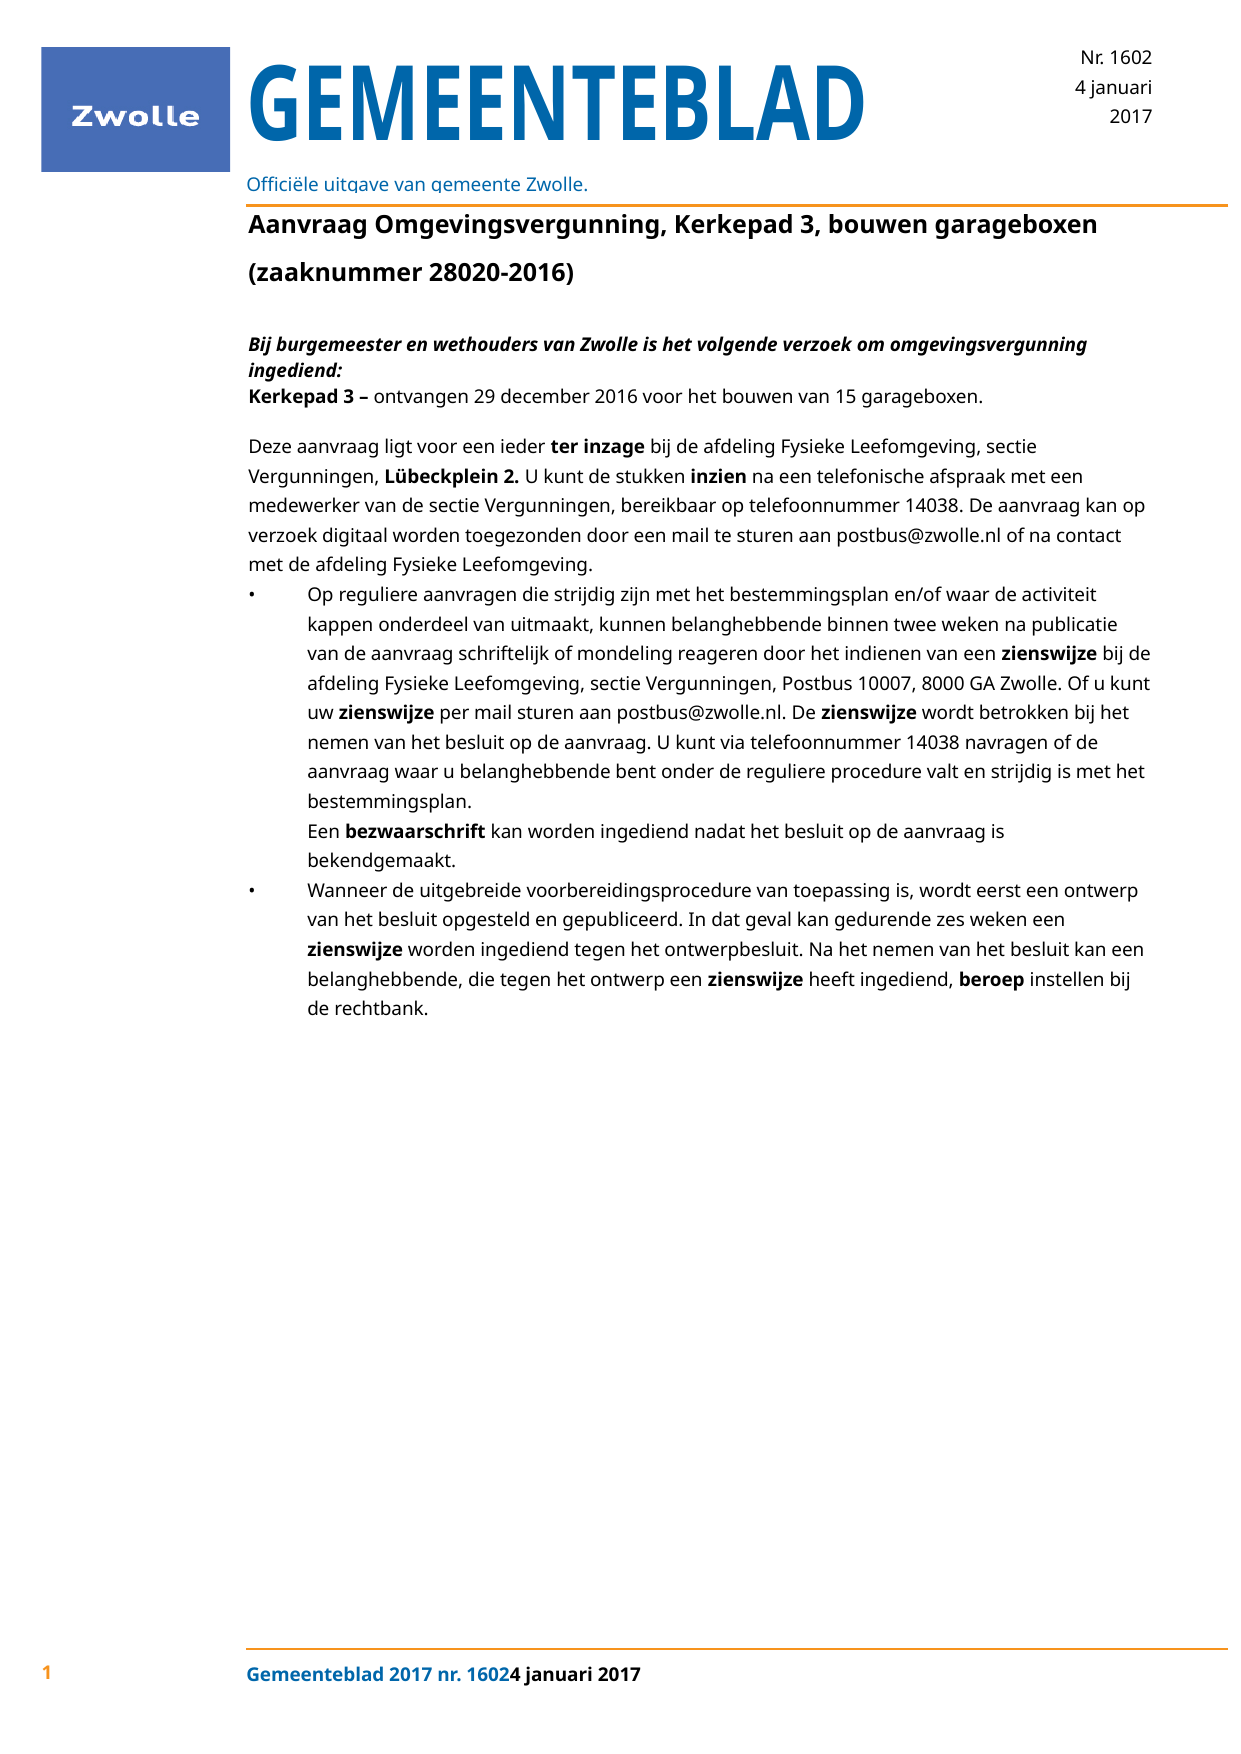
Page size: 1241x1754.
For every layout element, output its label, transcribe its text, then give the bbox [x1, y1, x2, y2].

picture [41, 47, 231, 172]
text Bij burgemeester en wethouders van Zwolle is het volgende verzoek om omgevingsvergunning ingediend: [248, 331, 1152, 383]
text Deze aanvraag ligt voor een ieder ter inzage bij de afdeling Fysieke Leefomgeving, sectie Vergunningen, Lübeckplein 2. U kunt de stukken inzien na een telefonische afspraak met een medewerker van de sectie Vergunningen, bereikbaar op telefoonnummer 14038. De aanvraag kan op verzoek digitaal worden toegezonden door een mail te sturen aan postbus@zwolle.nl of na contact met de afdeling Fysieke Leefomgeving. [248, 433, 1152, 577]
list Wanneer de uitgebreide voorbereidingsprocedure van toepassing is, wordt eerst een ontwerp van het besluit opgesteld en gepubliceerd. In dat geval kan gedurende zes weken een zienswijze worden ingediend tegen het ontwerpbesluit. Na het nemen van het besluit kan een belanghebbende, die tegen het ontwerp een zienswijze heeft ingediend, beroep instellen bij de rechtbank. [248, 877, 1152, 1021]
list Een bezwaarschrift kan worden ingediend nadat het besluit op de aanvraag is bekendgemaakt. [248, 818, 1152, 873]
text Kerkepad 3 – ontvangen 29 december 2016 voor het bouwen van 15 garageboxen. [248, 383, 1152, 409]
text Aanvraag Omgevingsvergunning, Kerkepad 3, bouwen garageboxen (zaaknummer 28020-2016) [248, 207, 1152, 288]
list Op reguliere aanvragen die strijdig zijn met het bestemmingsplan en/of waar de activiteit kappen onderdeel van uitmaakt, kunnen belanghebbende binnen twee weken na publicatie van de aanvraag schriftelijk of mondeling reageren door het indienen van een zienswijze bij de afdeling Fysieke Leefomgeving, sectie Vergunningen, Postbus 10007, 8000 GA Zwolle. Of u kunt uw zienswijze per mail sturen aan postbus@zwolle.nl. De zienswijze wordt betrokken bij het nemen van het besluit op de aanvraag. U kunt via telefoonnummer 14038 navragen of de aanvraag waar u belanghebbende bent onder de reguliere procedure valt en strijdig is met het bestemmingsplan. [248, 581, 1152, 814]
